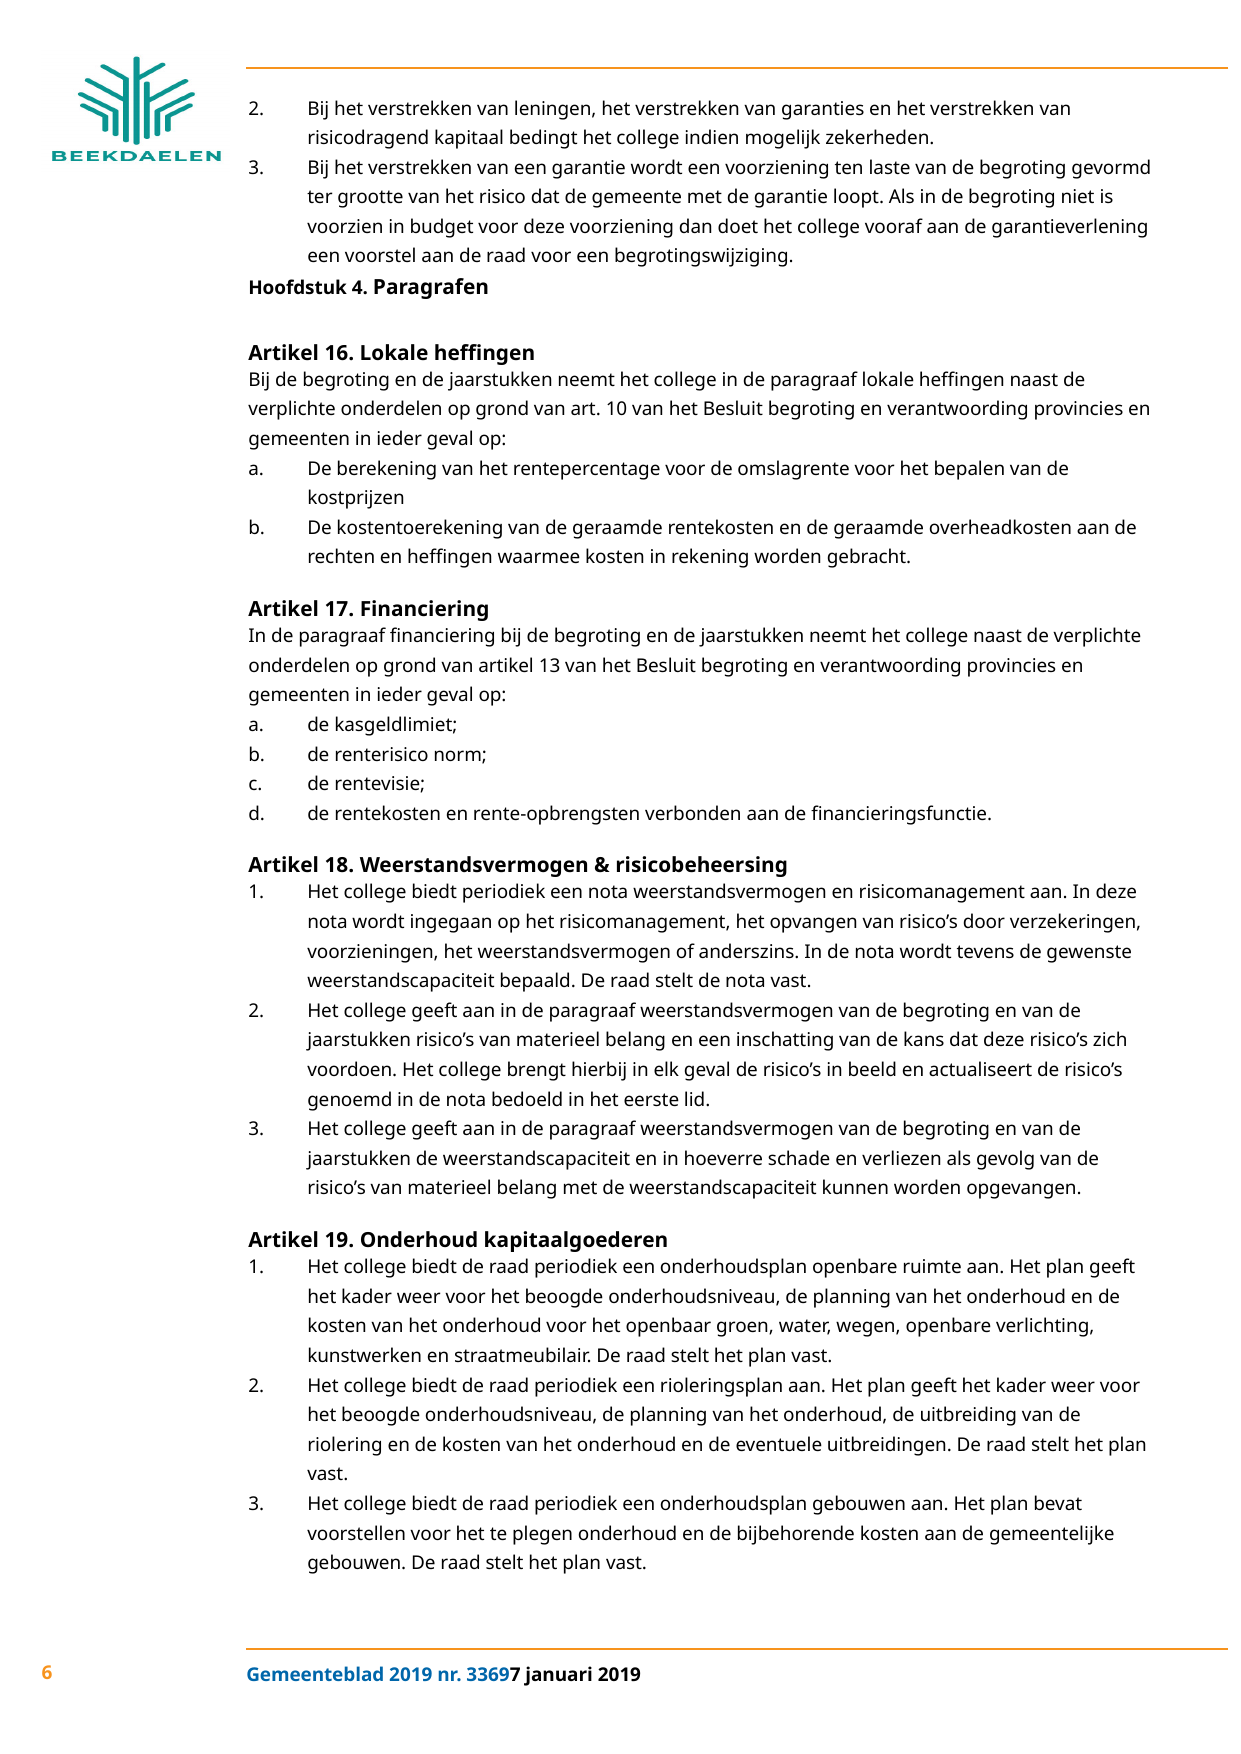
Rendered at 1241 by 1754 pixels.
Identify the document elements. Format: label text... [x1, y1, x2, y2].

list Het college geeft aan in de paragraaf weerstandsvermogen van de begroting en van de jaarstukken risico’s van materieel belang en een inschatting van de kans dat deze risico’s zich voordoen. Het college brengt hierbij in elk geval de risico’s in beeld en actualiseert de risico’s genoemd in de nota bedoeld in het eerste lid. [248, 997, 1152, 1112]
list Het college biedt periodiek een nota weerstandsvermogen en risicomanagement aan. In deze nota wordt ingegaan op het risicomanagement, het opvangen van risico’s door verzekeringen, voorzieningen, het weerstandsvermogen of anderszins. In de nota wordt tevens de gewenste weerstandscapaciteit bepaald. De raad stelt de nota vast. [248, 879, 1152, 993]
text Artikel 19. Onderhoud kapitaalgoederen [248, 1225, 1152, 1253]
text In de paragraaf financiering bij de begroting en de jaarstukken neemt het college naast de verplichte onderdelen op grond van artikel 13 van het Besluit begroting en verantwoording provincies en gemeenten in ieder geval op: [248, 622, 1152, 707]
list de rentevisie; [248, 770, 1152, 796]
list Bij het verstrekken van leningen, het verstrekken van garanties en het verstrekken van risicodragend kapitaal bedingt het college indien mogelijk zekerheden. [248, 95, 1152, 150]
list Het college biedt de raad periodiek een onderhoudsplan openbare ruimte aan. Het plan geeft het kader weer voor het beoogde onderhoudsniveau, de planning van het onderhoud en de kosten van het onderhoud voor het openbaar groen, water, wegen, openbare verlichting, kunstwerken en straatmeubilair. De raad stelt het plan vast. [248, 1253, 1152, 1368]
list de rentekosten en rente-opbrengsten verbonden aan de financieringsfunctie. [248, 800, 1152, 826]
picture [41, 47, 231, 172]
list Het college biedt de raad periodiek een onderhoudsplan gebouwen aan. Het plan bevat voorstellen voor het te plegen onderhoud en de bijbehorende kosten aan de gemeentelijke gebouwen. De raad stelt het plan vast. [248, 1490, 1152, 1575]
text Artikel 18. Weerstandsvermogen & risicobeheersing [248, 850, 1152, 879]
list De kostentoerekening van de geraamde rentekosten en de geraamde overheadkosten aan de rechten en heffingen waarmee kosten in rekening worden gebracht. [248, 514, 1152, 569]
list Het college biedt de raad periodiek een rioleringsplan aan. Het plan geeft het kader weer voor het beoogde onderhoudsniveau, de planning van het onderhoud, de uitbreiding van de riolering en de kosten van het onderhoud en de eventuele uitbreidingen. De raad stelt het plan vast. [248, 1372, 1152, 1486]
list de renterisico norm; [248, 741, 1152, 766]
list Bij het verstrekken van een garantie wordt een voorziening ten laste van de begroting gevormd ter grootte van het risico dat de gemeente met de garantie loopt. Als in de begroting niet is voorzien in budget voor deze voorziening dan doet het college vooraf aan de garantieverlening een voorstel aan de raad voor een begrotingswijziging. [248, 154, 1152, 268]
text Hoofdstuk 4. Paragrafen [248, 272, 1152, 301]
list De berekening van het rentepercentage voor de omslagrente voor het bepalen van de kostprijzen [248, 455, 1152, 510]
text Bij de begroting en de jaarstukken neemt het college in de paragraaf lokale heffingen naast de verplichte onderdelen op grond van art. 10 van het Besluit begroting en verantwoording provincies en gemeenten in ieder geval op: [248, 366, 1152, 451]
text Artikel 17. Financiering [248, 594, 1152, 622]
text Artikel 16. Lokale heffingen [248, 338, 1152, 366]
list Het college geeft aan in de paragraaf weerstandsvermogen van de begroting en van de jaarstukken de weerstandscapaciteit en in hoeverre schade en verliezen als gevolg van de risico’s van materieel belang met de weerstandscapaciteit kunnen worden opgevangen. [248, 1115, 1152, 1200]
list de kasgeldlimiet; [248, 711, 1152, 737]
